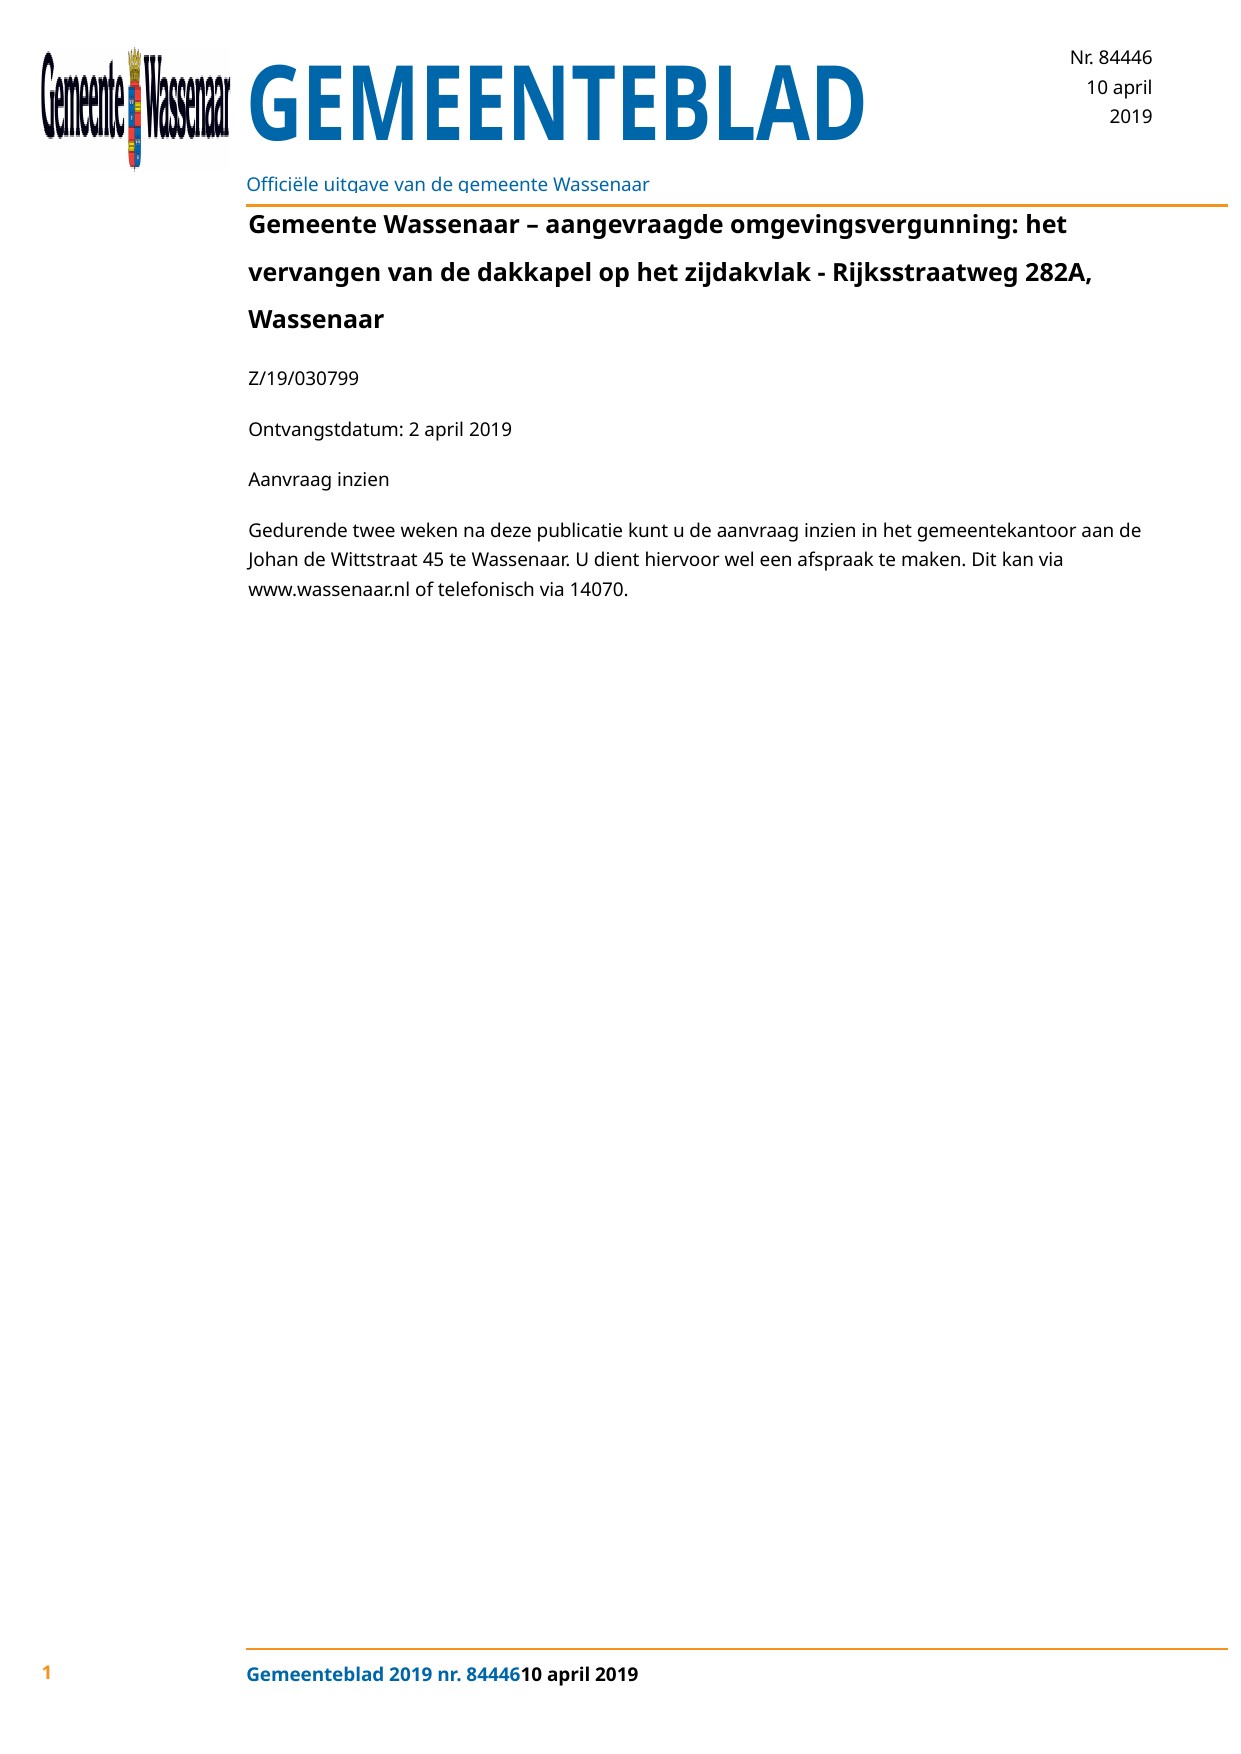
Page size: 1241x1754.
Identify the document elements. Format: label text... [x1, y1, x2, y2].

text Z/19/030799 [248, 366, 1152, 391]
text Gemeente Wassenaar – aangevraagde omgevingsvergunning: het vervangen van de dakkapel op het zijdakvlak - Rijksstraatweg 282A, Wassenaar [248, 207, 1152, 336]
text Ontvangstdatum: 2 april 2019 [248, 416, 1152, 442]
text Gedurende twee weken na deze publicatie kunt u de aanvraag inzien in het gemeentekantoor aan de Johan de Wittstraat 45 te Wassenaar. U dient hiervoor wel een afspraak te maken. Dit kan via www.wassenaar.nl of telefonisch via 14070. [248, 517, 1152, 602]
picture [41, 47, 231, 172]
text Aanvraag inzien [248, 466, 1152, 492]
